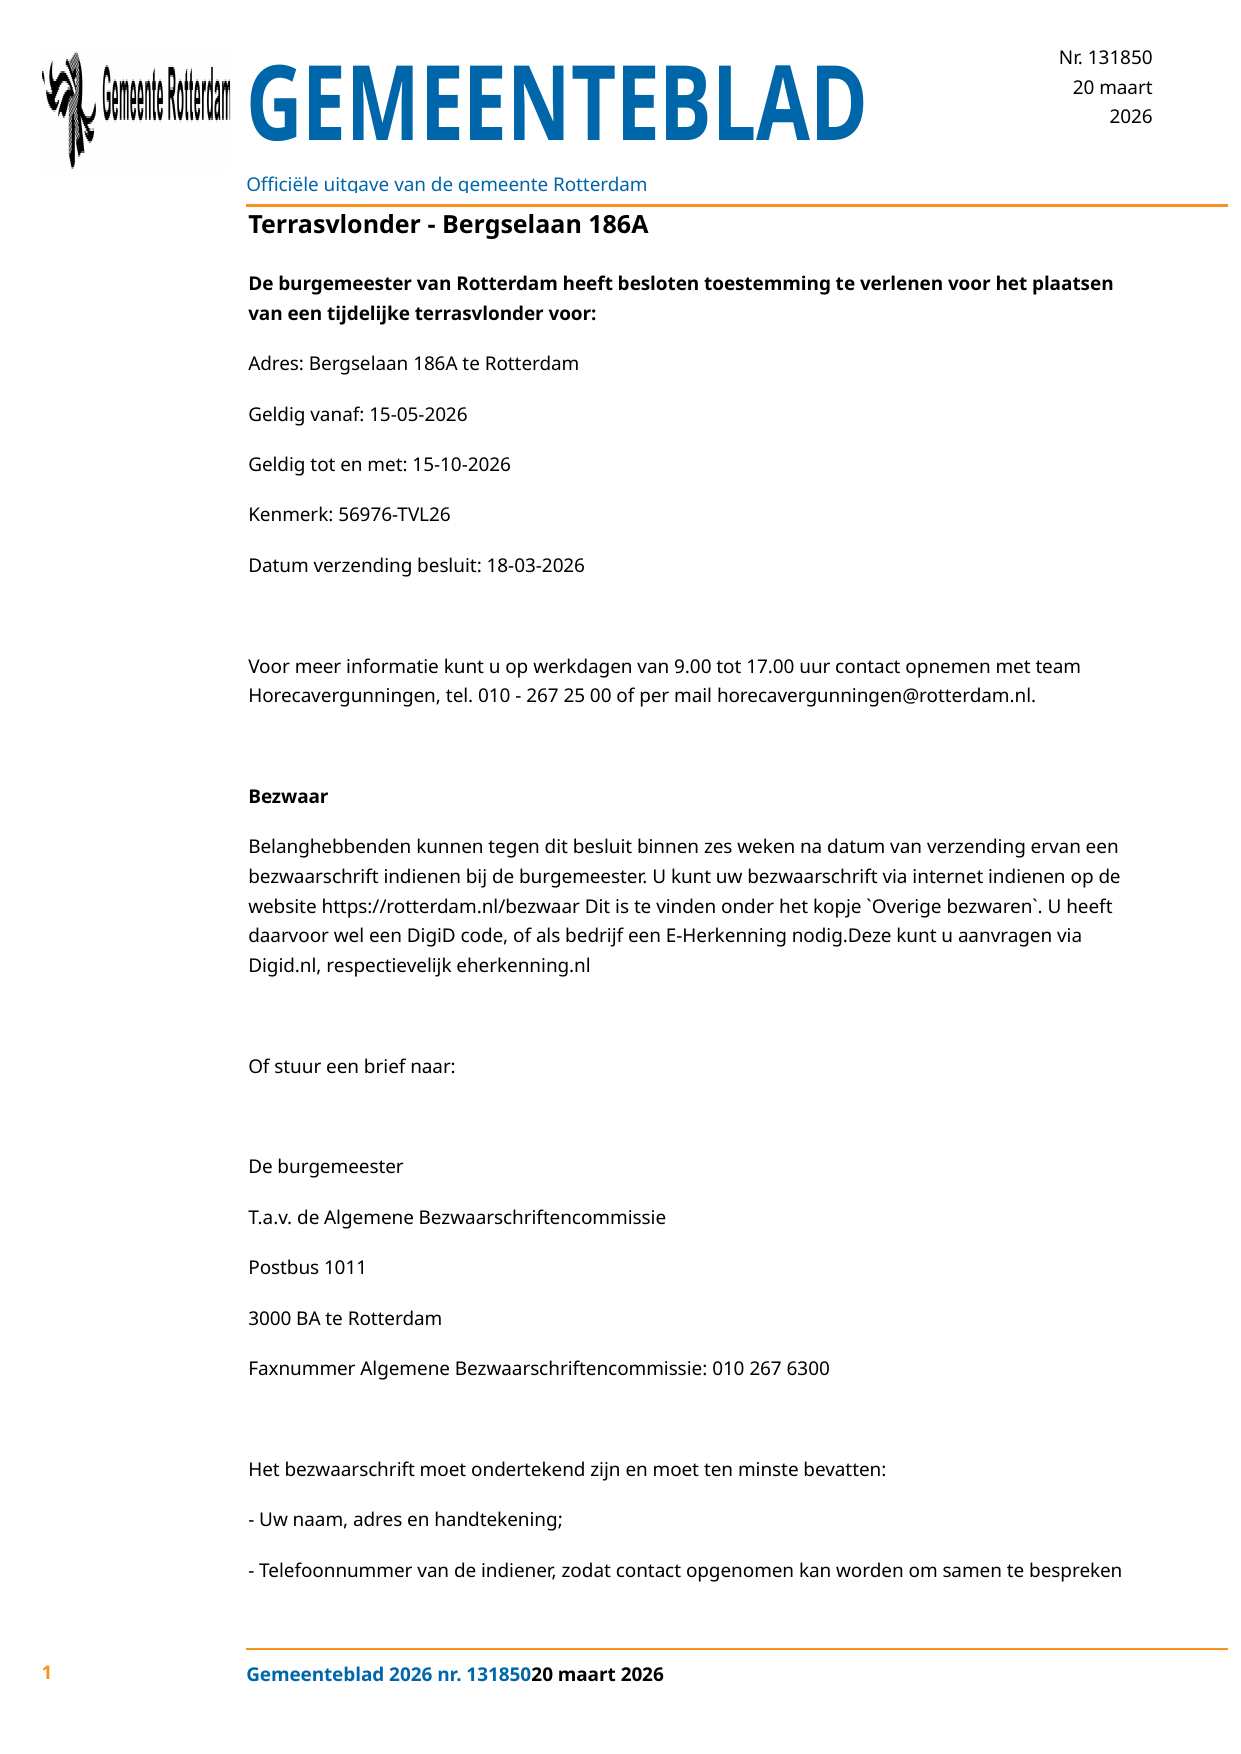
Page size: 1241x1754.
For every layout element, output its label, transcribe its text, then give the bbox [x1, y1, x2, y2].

text Adres: Bergselaan 186A te Rotterdam [248, 350, 1152, 376]
text Kenmerk: 56976-TVL26 [248, 502, 1152, 527]
text 3000 BA te Rotterdam [248, 1305, 1152, 1331]
picture [41, 47, 231, 172]
text De burgemeester [248, 1154, 1152, 1179]
text Bezwaar [248, 783, 1152, 809]
text Geldig vanaf: 15-05-2026 [248, 401, 1152, 426]
text - Uw naam, adres en handtekening; [248, 1507, 1152, 1532]
text Voor meer informatie kunt u op werkdagen van 9.00 tot 17.00 uur contact opnemen met team Horecavergunningen, tel. 010 - 267 25 00 of per mail horecavergunningen@rotterdam.nl. [248, 653, 1152, 708]
text - Telefoonnummer van de indiener, zodat contact opgenomen kan worden om samen te bespreken [248, 1557, 1152, 1583]
text Belanghebbenden kunnen tegen dit besluit binnen zes weken na datum van verzending ervan een bezwaarschrift indienen bij de burgemeester. U kunt uw bezwaarschrift via internet indienen op de website https://rotterdam.nl/bezwaar Dit is te vinden onder het kopje `Overige bezwaren`. U heeft daarvoor wel een DigiD code, of als bedrijf een E-Herkenning nodig.Deze kunt u aanvragen via Digid.nl, respectievelijk eherkenning.nl [248, 834, 1152, 978]
text Het bezwaarschrift moet ondertekend zijn en moet ten minste bevatten: [248, 1456, 1152, 1482]
text Of stuur een brief naar: [248, 1053, 1152, 1078]
text Postbus 1011 [248, 1254, 1152, 1280]
text De burgemeester van Rotterdam heeft besloten toestemming te verlenen voor het plaatsen van een tijdelijke terrasvlonder voor: [248, 270, 1152, 326]
text Terrasvlonder - Bergselaan 186A [248, 207, 1152, 241]
text Faxnummer Algemene Bezwaarschriftencommissie: 010 267 6300 [248, 1355, 1152, 1381]
text Geldig tot en met: 15-10-2026 [248, 451, 1152, 477]
text T.a.v. de Algemene Bezwaarschriftencommissie [248, 1204, 1152, 1230]
text Datum verzending besluit: 18-03-2026 [248, 552, 1152, 578]
